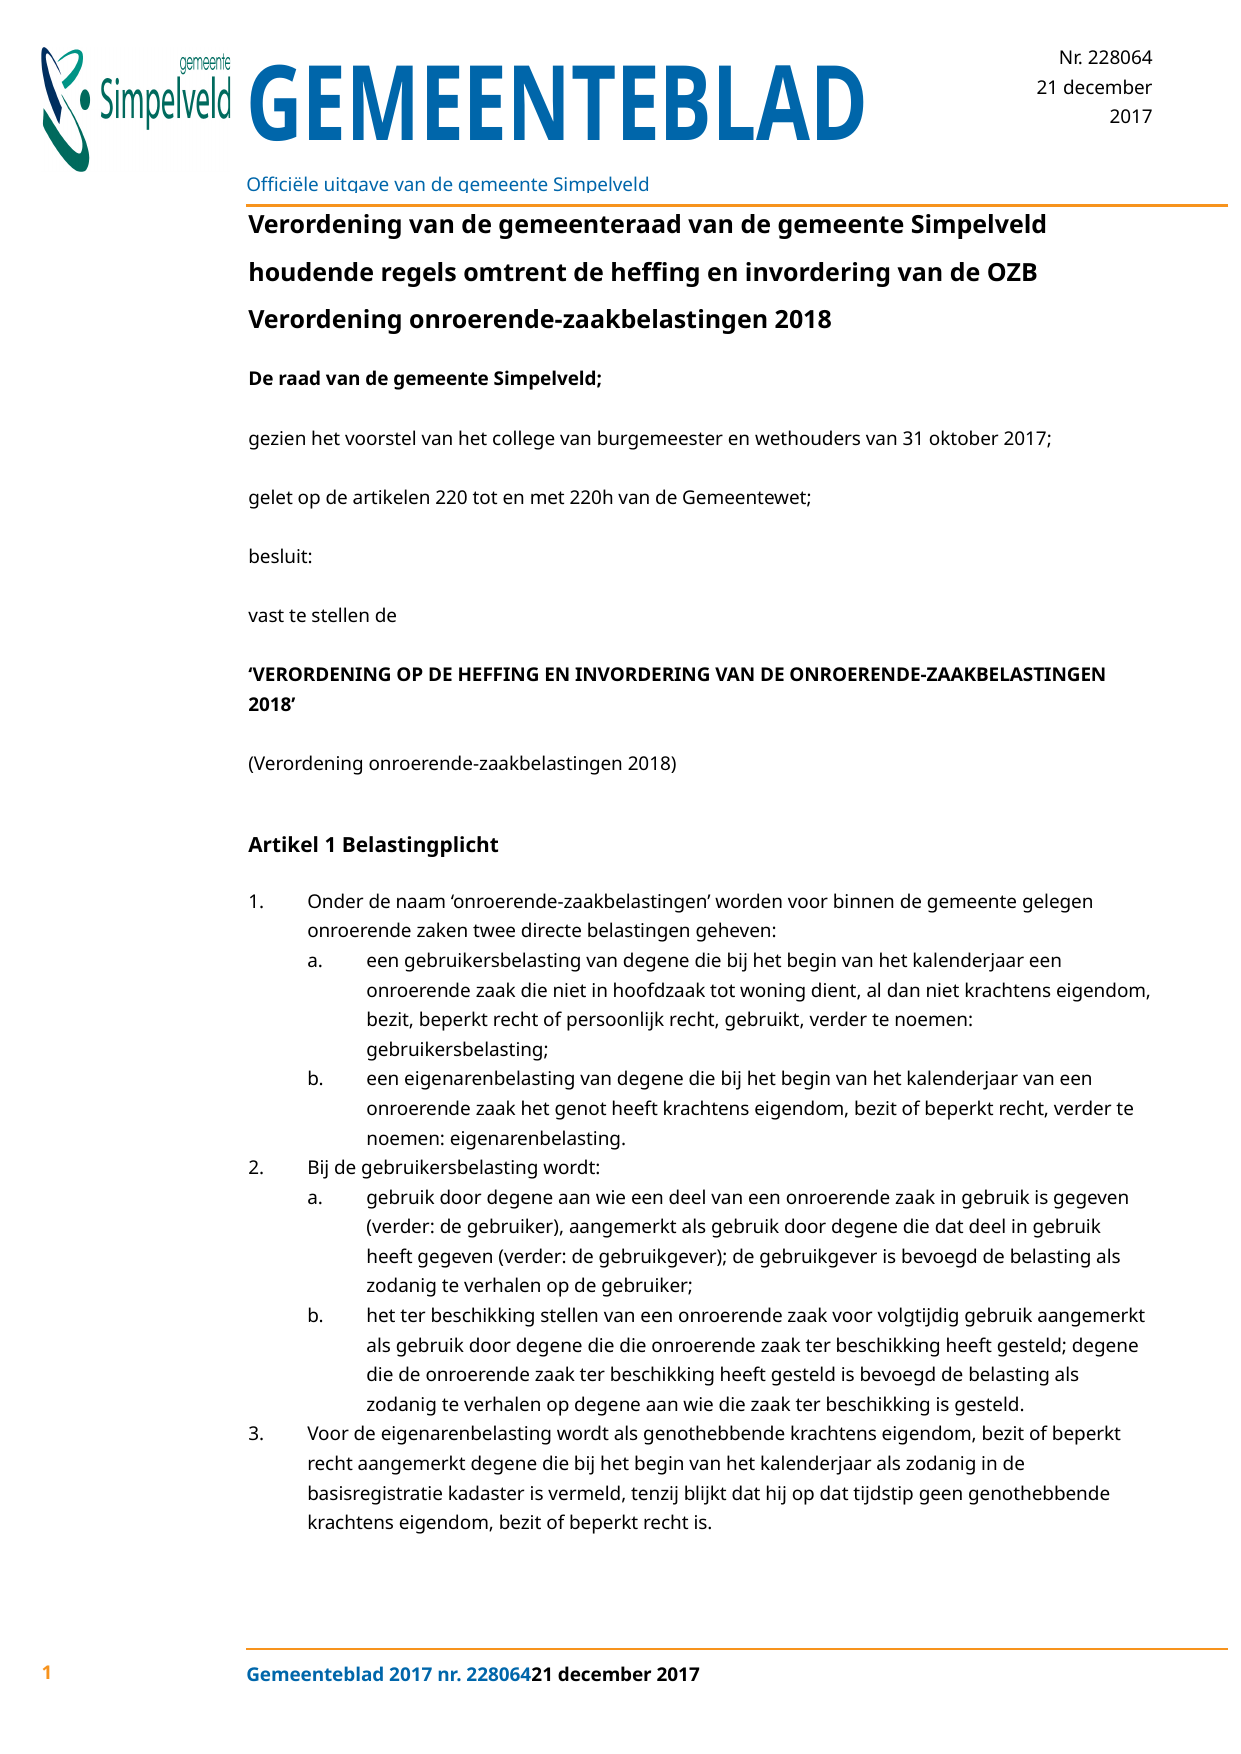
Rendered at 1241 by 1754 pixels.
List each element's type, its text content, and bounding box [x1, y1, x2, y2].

text ‘VERORDENING OP DE HEFFING EN INVORDERING VAN DE ONROERENDE-ZAAKBELASTINGEN 2018’ [248, 661, 1152, 717]
text (Verordening onroerende-zaakbelastingen 2018) [248, 750, 1152, 776]
text besluit: [248, 543, 1152, 569]
list het ter beschikking stellen van een onroerende zaak voor volgtijdig gebruik aangemerkt als gebruik door degene die die onroerende zaak ter beschikking heeft gesteld; degene die de onroerende zaak ter beschikking heeft gesteld is bevoegd de belasting als zodanig te verhalen op degene aan wie die zaak ter beschikking is gesteld. [307, 1302, 1152, 1417]
text De raad van de gemeente Simpelveld; [248, 366, 1152, 391]
list een eigenarenbelasting van degene die bij het begin van het kalenderjaar van een onroerende zaak het genot heeft krachtens eigendom, bezit of beperkt recht, verder te noemen: eigenarenbelasting. [307, 1066, 1152, 1151]
text gezien het voorstel van het college van burgemeester en wethouders van 31 oktober 2017; [248, 425, 1152, 450]
text vast te stellen de [248, 602, 1152, 628]
picture [41, 47, 231, 172]
list Voor de eigenarenbelasting wordt als genothebbende krachtens eigendom, bezit of beperkt recht aangemerkt degene die bij het begin van het kalenderjaar als zodanig in de basisregistratie kadaster is vermeld, tenzij blijkt dat hij op dat tijdstip geen genothebbende krachtens eigendom, bezit of beperkt recht is. [248, 1421, 1152, 1535]
list Bij de gebruikersbelasting wordt: [248, 1154, 1152, 1180]
text Artikel 1 Belastingplicht [248, 830, 1152, 858]
list Onder de naam ‘onroerende-zaakbelastingen’ worden voor binnen de gemeente gelegen onroerende zaken twee directe belastingen geheven: [248, 888, 1152, 943]
list gebruik door degene aan wie een deel van een onroerende zaak in gebruik is gegeven (verder: de gebruiker), aangemerkt als gebruik door degene die dat deel in gebruik heeft gegeven (verder: de gebruikgever); de gebruikgever is bevoegd de belasting als zodanig te verhalen op de gebruiker; [307, 1184, 1152, 1298]
text Verordening van de gemeenteraad van de gemeente Simpelveld houdende regels omtrent de heffing en invordering van de OZB Verordening onroerende-zaakbelastingen 2018 [248, 207, 1152, 336]
text gelet op de artikelen 220 tot en met 220h van de Gemeentewet; [248, 484, 1152, 509]
list een gebruikersbelasting van degene die bij het begin van het kalenderjaar een onroerende zaak die niet in hoofdzaak tot woning dient, al dan niet krachtens eigendom, bezit, beperkt recht of persoonlijk recht, gebruikt, verder te noemen: gebruikersbelasting; [307, 947, 1152, 1062]
